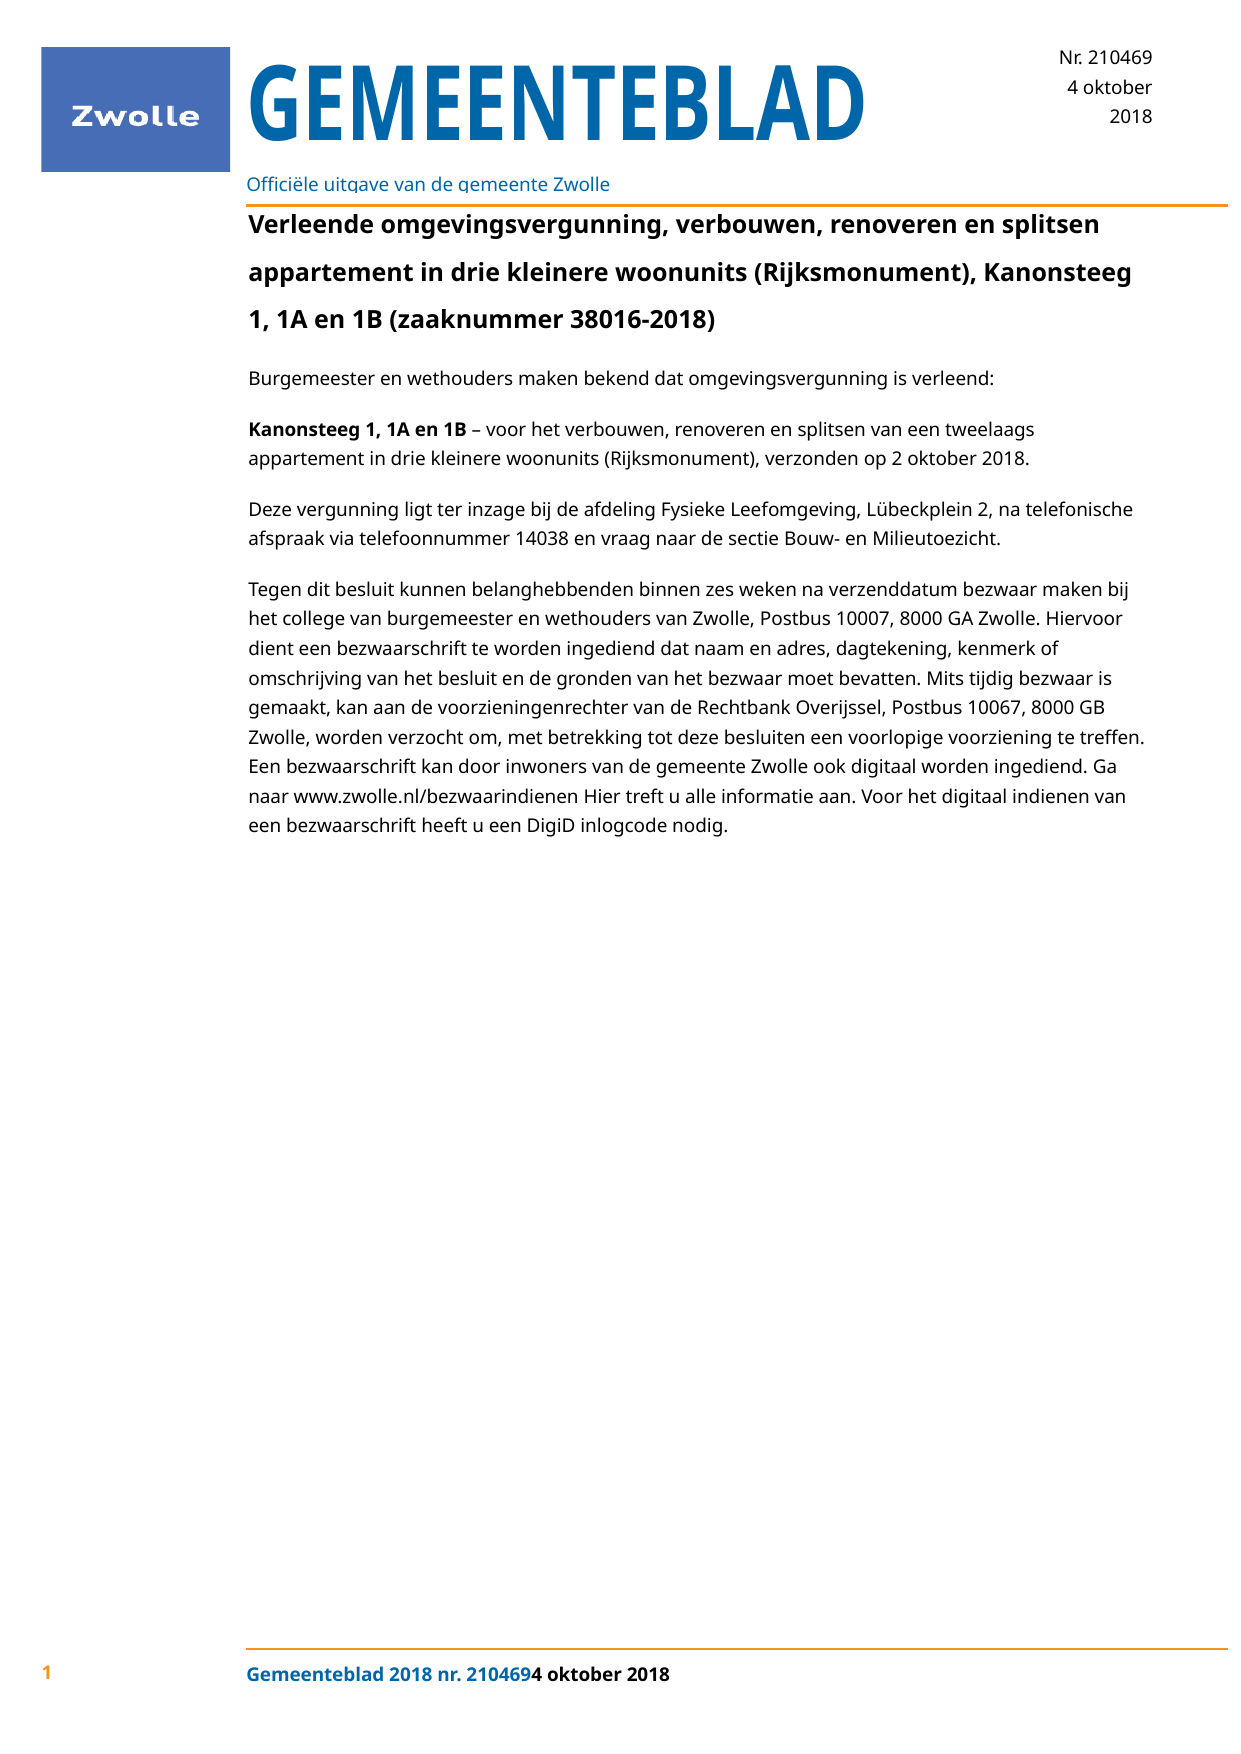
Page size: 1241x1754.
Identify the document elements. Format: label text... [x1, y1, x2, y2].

text Burgemeester en wethouders maken bekend dat omgevingsvergunning is verleend: [248, 366, 1152, 391]
text Deze vergunning ligt ter inzage bij de afdeling Fysieke Leefomgeving, Lübeckplein 2, na telefonische afspraak via telefoonnummer 14038 en vraag naar de sectie Bouw- en Milieutoezicht. [248, 496, 1152, 551]
text Kanonsteeg 1, 1A en 1B – voor het verbouwen, renoveren en splitsen van een tweelaags appartement in drie kleinere woonunits (Rijksmonument), verzonden op 2 oktober 2018. [248, 416, 1152, 471]
picture [41, 47, 231, 172]
text Verleende omgevingsvergunning, verbouwen, renoveren en splitsen appartement in drie kleinere woonunits (Rijksmonument), Kanonsteeg 1, 1A en 1B (zaaknummer 38016-2018) [248, 207, 1152, 336]
text Tegen dit besluit kunnen belanghebbenden binnen zes weken na verzenddatum bezwaar maken bij het college van burgemeester en wethouders van Zwolle, Postbus 10007, 8000 GA Zwolle. Hiervoor dient een bezwaarschrift te worden ingediend dat naam en adres, dagtekening, kenmerk of omschrijving van het besluit en de gronden van het bezwaar moet bevatten. Mits tijdig bezwaar is gemaakt, kan aan de voorzieningenrechter van de Rechtbank Overijssel, Postbus 10067, 8000 GB Zwolle, worden verzocht om, met betrekking tot deze besluiten een voorlopige voorziening te treffen. Een bezwaarschrift kan door inwoners van de gemeente Zwolle ook digitaal worden ingediend. Ga naar www.zwolle.nl/bezwaarindienen Hier treft u alle informatie aan. Voor het digitaal indienen van een bezwaarschrift heeft u een DigiD inlogcode nodig. [248, 576, 1152, 838]
